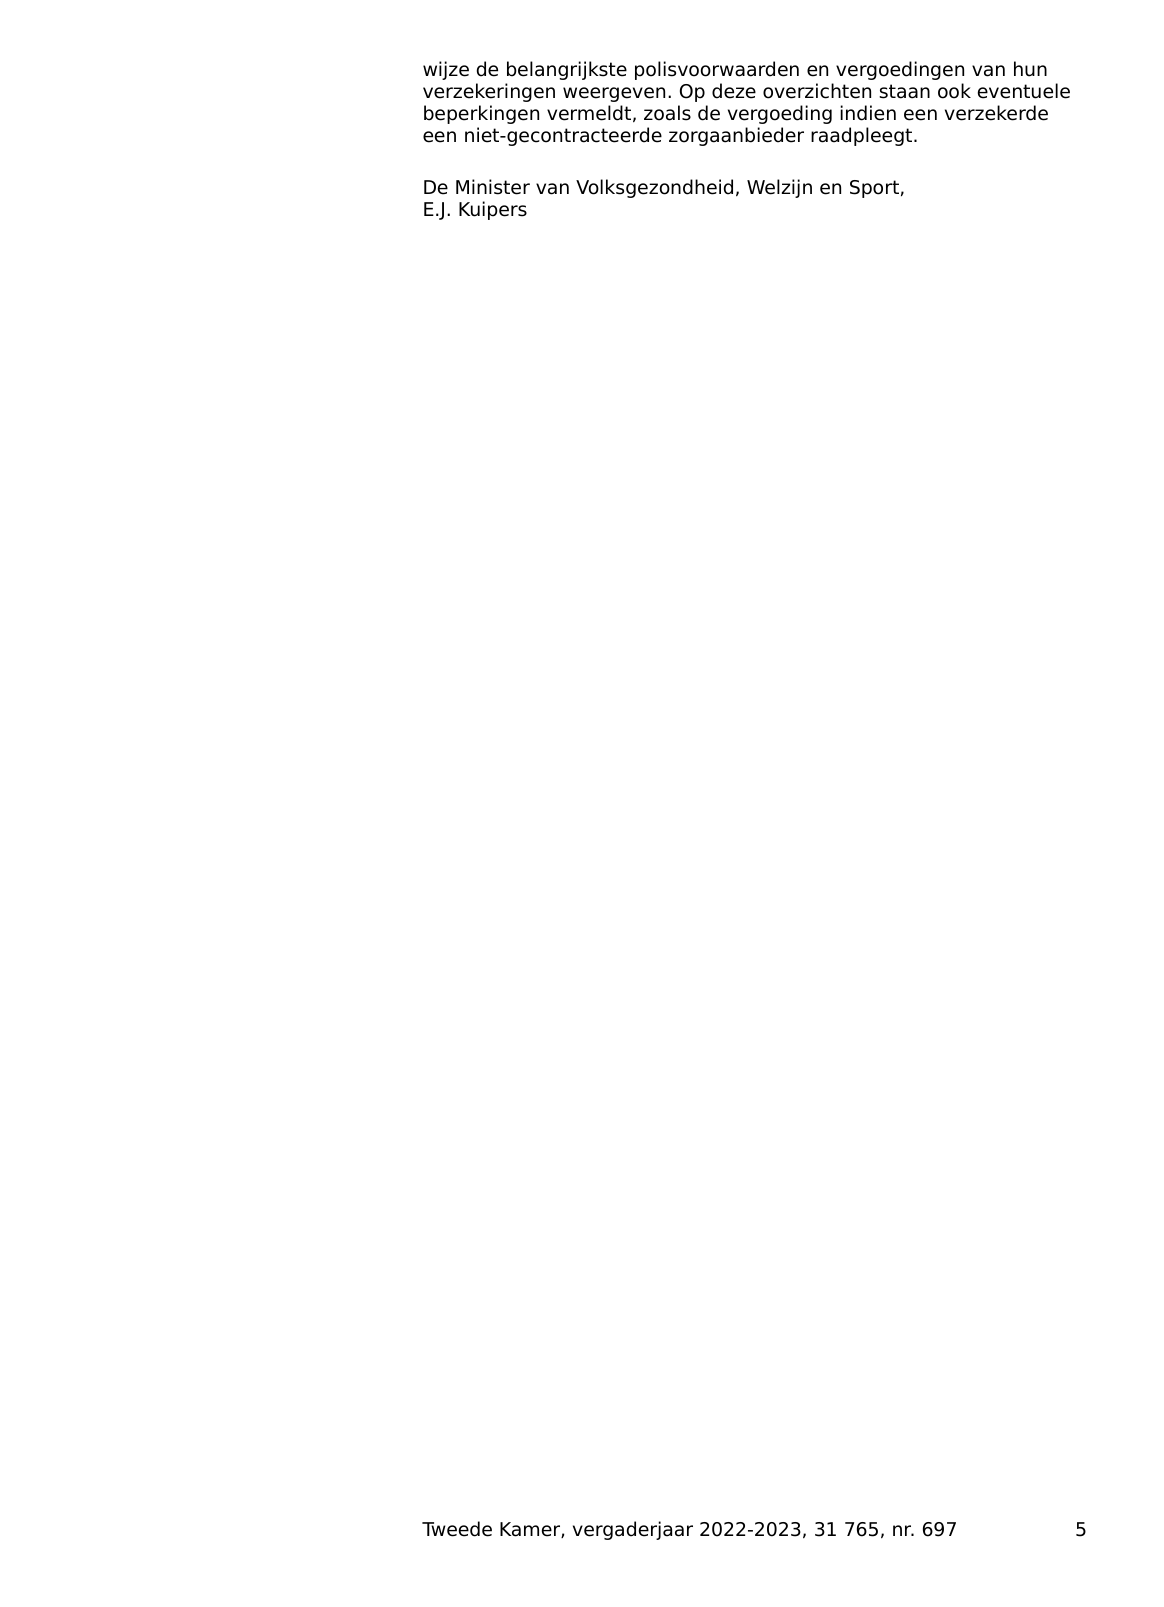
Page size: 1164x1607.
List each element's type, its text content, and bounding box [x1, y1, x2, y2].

text wijze de belangrijkste polisvoorwaarden en vergoedingen van hun verzekeringen weergeven. Op deze overzichten staan ook eventuele beperkingen vermeldt, zoals de vergoeding indien een verzekerde een niet-gecontracteerde zorgaanbieder raadpleegt. [422, 59, 1087, 147]
text De Minister van Volksgezondheid, Welzijn en Sport, E.J. Kuipers [422, 177, 1087, 221]
